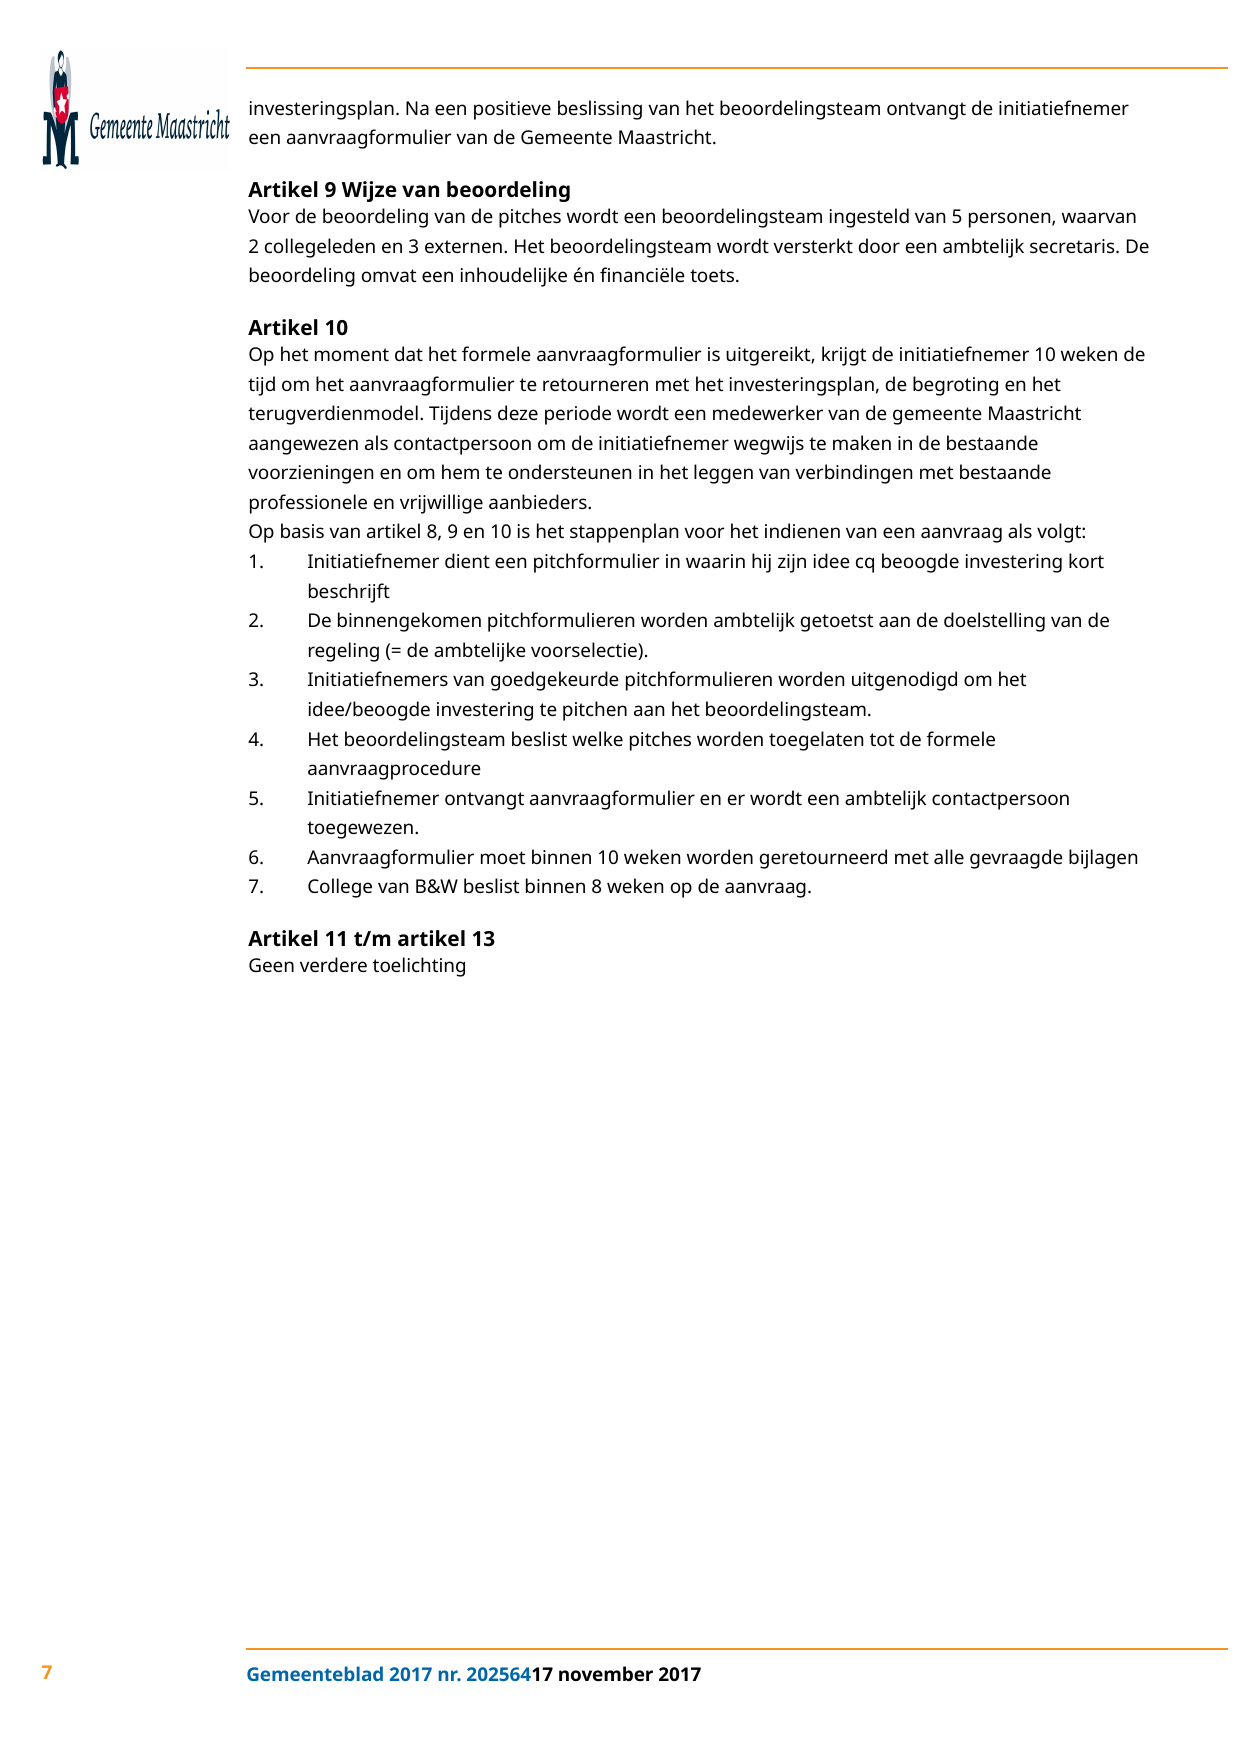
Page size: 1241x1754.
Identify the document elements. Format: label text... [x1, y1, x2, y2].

list Initiatiefnemer dient een pitchformulier in waarin hij zijn idee cq beoogde investering kort beschrijft [248, 548, 1152, 604]
list Aanvraagformulier moet binnen 10 weken worden geretourneerd met alle gevraagde bijlagen [248, 844, 1152, 870]
text Geen verdere toelichting [248, 953, 1152, 978]
text investeringsplan. Na een positieve beslissing van het beoordelingsteam ontvangt de initiatiefnemer een aanvraagformulier van de Gemeente Maastricht. [248, 95, 1152, 150]
list De binnengekomen pitchformulieren worden ambtelijk getoetst aan de doelstelling van de regeling (= de ambtelijke voorselectie). [248, 607, 1152, 663]
list College van B&W beslist binnen 8 weken op de aanvraag. [248, 874, 1152, 899]
picture [41, 47, 231, 172]
list Initiatiefnemer ontvangt aanvraagformulier en er wordt een ambtelijk contactpersoon toegewezen. [248, 785, 1152, 840]
text Artikel 9 Wijze van beoordeling [248, 175, 1152, 203]
list Het beoordelingsteam beslist welke pitches worden toegelaten tot de formele aanvraagprocedure [248, 726, 1152, 781]
text Voor de beoordeling van de pitches wordt een beoordelingsteam ingesteld van 5 personen, waarvan 2 collegeleden en 3 externen. Het beoordelingsteam wordt versterkt door een ambtelijk secretaris. De beoordeling omvat een inhoudelijke én financiële toets. [248, 203, 1152, 288]
text Op basis van artikel 8, 9 en 10 is het stappenplan voor het indienen van een aanvraag als volgt: [248, 519, 1152, 544]
text Artikel 11 t/m artikel 13 [248, 924, 1152, 953]
text Op het moment dat het formele aanvraagformulier is uitgereikt, krijgt de initiatiefnemer 10 weken de tijd om het aanvraagformulier te retourneren met het investeringsplan, de begroting en het terugverdienmodel. Tijdens deze periode wordt een medewerker van de gemeente Maastricht aangewezen als contactpersoon om de initiatiefnemer wegwijs te maken in de bestaande voorzieningen en om hem te ondersteunen in het leggen van verbindingen met bestaande professionele en vrijwillige aanbieders. [248, 341, 1152, 515]
text Artikel 10 [248, 313, 1152, 341]
list Initiatiefnemers van goedgekeurde pitchformulieren worden uitgenodigd om het idee/beoogde investering te pitchen aan het beoordelingsteam. [248, 667, 1152, 722]
